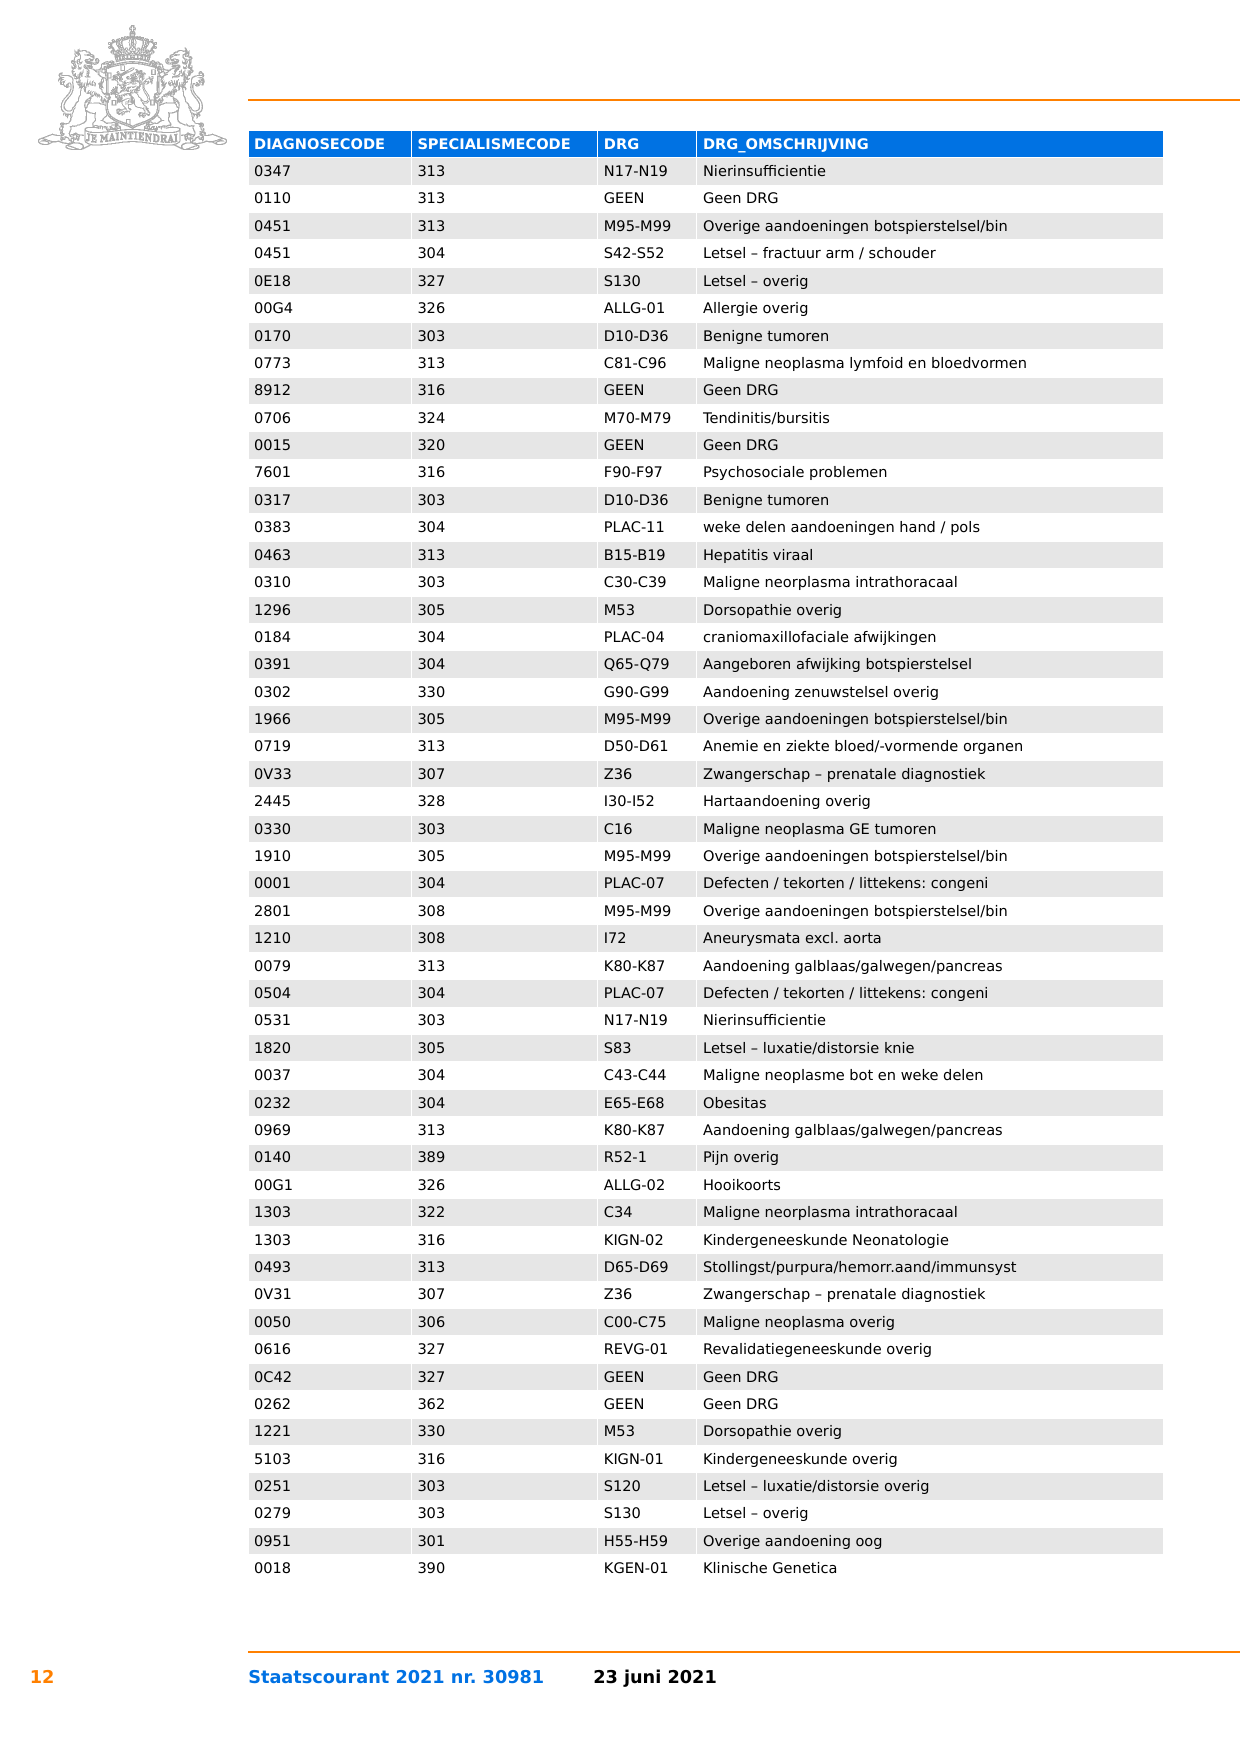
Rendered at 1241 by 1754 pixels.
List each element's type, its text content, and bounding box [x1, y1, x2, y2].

table_cell 362 [412, 1391, 597, 1417]
table_cell 0170 [249, 323, 411, 349]
table_cell Benigne tumoren [697, 487, 1163, 513]
table_cell Klinische Genetica [697, 1556, 1163, 1582]
table_cell 0969 [249, 1117, 411, 1143]
table_cell 0232 [249, 1090, 411, 1116]
table_cell Hepatitis viraal [697, 542, 1163, 568]
table_cell Aangeboren afwijking botspierstelsel [697, 651, 1163, 678]
table_cell GEEN [598, 1391, 696, 1417]
table_cell 306 [412, 1309, 597, 1335]
table_cell Maligne neoplasma GE tumoren [697, 816, 1163, 842]
table_cell Maligne neoplasme bot en weke delen [697, 1063, 1163, 1089]
table_cell 00G4 [249, 295, 411, 322]
table_cell Psychosociale problemen [697, 460, 1163, 486]
table_cell 303 [412, 1501, 597, 1527]
table_cell 0015 [249, 432, 411, 459]
table_cell 0018 [249, 1556, 411, 1582]
table_cell 308 [412, 925, 597, 952]
table_cell 308 [412, 898, 597, 924]
table_header DRG_OMSCHRIJVING [697, 131, 1163, 157]
table_cell C00-C75 [598, 1309, 696, 1335]
table_cell 1210 [249, 925, 411, 952]
table_cell S130 [598, 1501, 696, 1527]
table_cell 7601 [249, 460, 411, 486]
table_cell 304 [412, 1063, 597, 1089]
table_cell Letsel – overig [697, 268, 1163, 294]
table_cell Q65-Q79 [598, 651, 696, 678]
table_cell 0079 [249, 953, 411, 979]
table_cell K80-K87 [598, 1117, 696, 1143]
picture [38, 25, 227, 150]
table_cell 304 [412, 624, 597, 650]
table_cell 316 [412, 460, 597, 486]
table_cell 389 [412, 1145, 597, 1171]
table_cell 1820 [249, 1035, 411, 1061]
table_cell 313 [412, 213, 597, 239]
table_cell 313 [412, 1254, 597, 1281]
table_cell 305 [412, 706, 597, 733]
table_cell 304 [412, 515, 597, 541]
table_cell 0493 [249, 1254, 411, 1281]
table_cell 0140 [249, 1145, 411, 1171]
table_cell ALLG-01 [598, 295, 696, 322]
table_cell 313 [412, 542, 597, 568]
table_cell N17-N19 [598, 158, 696, 185]
table_cell Kindergeneeskunde overig [697, 1446, 1163, 1472]
table_cell 313 [412, 953, 597, 979]
table_cell 303 [412, 1473, 597, 1500]
table_cell 330 [412, 679, 597, 705]
table_cell 307 [412, 1282, 597, 1308]
table_cell M53 [598, 1419, 696, 1445]
table_cell 322 [412, 1199, 597, 1226]
table_cell M95-M99 [598, 213, 696, 239]
table_cell C81-C96 [598, 350, 696, 376]
table_cell M70-M79 [598, 405, 696, 431]
table_cell Kindergeneeskunde Neonatologie [697, 1227, 1163, 1253]
table_cell 301 [412, 1528, 597, 1554]
table_cell Aneurysmata excl. aorta [697, 925, 1163, 952]
table_cell KIGN-01 [598, 1446, 696, 1472]
table_cell 0E18 [249, 268, 411, 294]
table_cell PLAC-11 [598, 515, 696, 541]
table_cell 0504 [249, 980, 411, 1007]
table_cell 307 [412, 761, 597, 787]
table_cell Tendinitis/bursitis [697, 405, 1163, 431]
table_cell Z36 [598, 1282, 696, 1308]
table_cell Maligne neorplasma intrathoracaal [697, 569, 1163, 596]
table_cell Geen DRG [697, 378, 1163, 404]
table_cell Overige aandoeningen botspierstelsel/bin [697, 898, 1163, 924]
table_cell Dorsopathie overig [697, 1419, 1163, 1445]
table_cell Letsel – luxatie/distorsie knie [697, 1035, 1163, 1061]
table_cell 0037 [249, 1063, 411, 1089]
table_cell 304 [412, 980, 597, 1007]
table_cell M95-M99 [598, 843, 696, 869]
table_cell 0451 [249, 241, 411, 267]
table_cell 303 [412, 1008, 597, 1034]
table_cell 0330 [249, 816, 411, 842]
table_cell 5103 [249, 1446, 411, 1472]
table_cell 303 [412, 816, 597, 842]
table_cell 304 [412, 1090, 597, 1116]
table_cell 304 [412, 241, 597, 267]
table_cell KGEN-01 [598, 1556, 696, 1582]
table_cell Hartaandoening overig [697, 789, 1163, 815]
table_cell Geen DRG [697, 432, 1163, 459]
table_cell PLAC-07 [598, 980, 696, 1007]
table_cell Defecten / tekorten / littekens: congeni [697, 871, 1163, 897]
table_cell S120 [598, 1473, 696, 1500]
table_cell Maligne neorplasma intrathoracaal [697, 1199, 1163, 1226]
table_cell 327 [412, 268, 597, 294]
table_cell 313 [412, 186, 597, 212]
table_cell 1221 [249, 1419, 411, 1445]
table_cell Overige aandoeningen botspierstelsel/bin [697, 843, 1163, 869]
table_cell 1296 [249, 597, 411, 623]
table_cell S42-S52 [598, 241, 696, 267]
table_cell 305 [412, 1035, 597, 1061]
table_cell 330 [412, 1419, 597, 1445]
table_cell Defecten / tekorten / littekens: congeni [697, 980, 1163, 1007]
table_cell D10-D36 [598, 323, 696, 349]
table_cell 0110 [249, 186, 411, 212]
table_cell I30-I52 [598, 789, 696, 815]
table_cell 324 [412, 405, 597, 431]
table_cell 328 [412, 789, 597, 815]
table_cell REVG-01 [598, 1336, 696, 1363]
table_cell 303 [412, 323, 597, 349]
table_cell 304 [412, 871, 597, 897]
table_cell weke delen aandoeningen hand / pols [697, 515, 1163, 541]
table_cell 0262 [249, 1391, 411, 1417]
table_cell C30-C39 [598, 569, 696, 596]
table_cell 0616 [249, 1336, 411, 1363]
table_cell 0C42 [249, 1364, 411, 1390]
table_cell 1966 [249, 706, 411, 733]
table_cell craniomaxillofaciale afwijkingen [697, 624, 1163, 650]
table_cell Pijn overig [697, 1145, 1163, 1171]
table_cell 303 [412, 569, 597, 596]
table_cell Hooikoorts [697, 1172, 1163, 1198]
table_cell 0001 [249, 871, 411, 897]
table_cell 316 [412, 1227, 597, 1253]
table_cell M95-M99 [598, 898, 696, 924]
table_cell D50-D61 [598, 734, 696, 760]
table_cell 0951 [249, 1528, 411, 1554]
table_cell 0317 [249, 487, 411, 513]
table_cell Maligne neoplasma overig [697, 1309, 1163, 1335]
table_cell 1910 [249, 843, 411, 869]
table_cell F90-F97 [598, 460, 696, 486]
table_cell Letsel – luxatie/distorsie overig [697, 1473, 1163, 1500]
table_cell 326 [412, 1172, 597, 1198]
table_cell 305 [412, 597, 597, 623]
table_cell 0184 [249, 624, 411, 650]
table_cell C16 [598, 816, 696, 842]
table_cell GEEN [598, 1364, 696, 1390]
table_cell 0V33 [249, 761, 411, 787]
table_cell Nierinsufficientie [697, 158, 1163, 185]
table_cell C43-C44 [598, 1063, 696, 1089]
table_cell 313 [412, 734, 597, 760]
table_cell Geen DRG [697, 1364, 1163, 1390]
table_cell 0383 [249, 515, 411, 541]
table_cell 00G1 [249, 1172, 411, 1198]
table_cell Aandoening zenuwstelsel overig [697, 679, 1163, 705]
table_cell R52-1 [598, 1145, 696, 1171]
table_cell 0451 [249, 213, 411, 239]
table_cell K80-K87 [598, 953, 696, 979]
table_cell 313 [412, 1117, 597, 1143]
table_cell Nierinsufficientie [697, 1008, 1163, 1034]
table_cell PLAC-04 [598, 624, 696, 650]
table_cell C34 [598, 1199, 696, 1226]
table_cell 313 [412, 350, 597, 376]
table_cell 0050 [249, 1309, 411, 1335]
table_cell Overige aandoeningen botspierstelsel/bin [697, 706, 1163, 733]
table_cell ALLG-02 [598, 1172, 696, 1198]
table_cell 0279 [249, 1501, 411, 1527]
table_cell 305 [412, 843, 597, 869]
table_cell Maligne neoplasma lymfoid en bloedvormen [697, 350, 1163, 376]
table_cell 320 [412, 432, 597, 459]
table_cell H55-H59 [598, 1528, 696, 1554]
table_cell 2801 [249, 898, 411, 924]
table_cell 326 [412, 295, 597, 322]
table_cell Dorsopathie overig [697, 597, 1163, 623]
table_cell Obesitas [697, 1090, 1163, 1116]
table_cell 0V31 [249, 1282, 411, 1308]
table_cell 316 [412, 378, 597, 404]
table_cell D65-D69 [598, 1254, 696, 1281]
table_cell 327 [412, 1364, 597, 1390]
table_cell Allergie overig [697, 295, 1163, 322]
table_cell 304 [412, 651, 597, 678]
table_header SPECIALISMECODE [412, 131, 597, 157]
table_cell 0463 [249, 542, 411, 568]
table_cell Benigne tumoren [697, 323, 1163, 349]
table_cell Anemie en ziekte bloed/-vormende organen [697, 734, 1163, 760]
table_cell N17-N19 [598, 1008, 696, 1034]
table_cell Letsel – fractuur arm / schouder [697, 241, 1163, 267]
table_cell Aandoening galblaas/galwegen/pancreas [697, 953, 1163, 979]
table_cell GEEN [598, 378, 696, 404]
table_cell 0719 [249, 734, 411, 760]
table_cell B15-B19 [598, 542, 696, 568]
table_cell 8912 [249, 378, 411, 404]
table_cell 0302 [249, 679, 411, 705]
table_cell Zwangerschap – prenatale diagnostiek [697, 761, 1163, 787]
table_cell M53 [598, 597, 696, 623]
table_cell S130 [598, 268, 696, 294]
table_cell 303 [412, 487, 597, 513]
table_cell 2445 [249, 789, 411, 815]
table_cell PLAC-07 [598, 871, 696, 897]
table_cell Zwangerschap – prenatale diagnostiek [697, 1282, 1163, 1308]
table_cell GEEN [598, 432, 696, 459]
table_cell Geen DRG [697, 1391, 1163, 1417]
table_cell 1303 [249, 1227, 411, 1253]
table_cell 327 [412, 1336, 597, 1363]
table_cell Aandoening galblaas/galwegen/pancreas [697, 1117, 1163, 1143]
table_cell 0531 [249, 1008, 411, 1034]
table_header DRG [598, 131, 696, 157]
table_cell 1303 [249, 1199, 411, 1226]
table_cell M95-M99 [598, 706, 696, 733]
table_header DIAGNOSECODE [249, 131, 411, 157]
table_cell Geen DRG [697, 186, 1163, 212]
table_cell 0706 [249, 405, 411, 431]
table_cell 0310 [249, 569, 411, 596]
table_cell KIGN-02 [598, 1227, 696, 1253]
table_cell 0773 [249, 350, 411, 376]
table_cell D10-D36 [598, 487, 696, 513]
table_cell Overige aandoening oog [697, 1528, 1163, 1554]
table_cell Letsel – overig [697, 1501, 1163, 1527]
table_cell GEEN [598, 186, 696, 212]
table_cell 0391 [249, 651, 411, 678]
table_cell G90-G99 [598, 679, 696, 705]
table_cell S83 [598, 1035, 696, 1061]
table_cell 390 [412, 1556, 597, 1582]
table_cell Revalidatiegeneeskunde overig [697, 1336, 1163, 1363]
table_cell Z36 [598, 761, 696, 787]
table_cell 313 [412, 158, 597, 185]
table_cell I72 [598, 925, 696, 952]
table_cell 316 [412, 1446, 597, 1472]
table_cell Overige aandoeningen botspierstelsel/bin [697, 213, 1163, 239]
table_cell Stollingst/purpura/hemorr.aand/immunsyst [697, 1254, 1163, 1281]
table_cell E65-E68 [598, 1090, 696, 1116]
table_cell 0251 [249, 1473, 411, 1500]
table_cell 0347 [249, 158, 411, 185]
